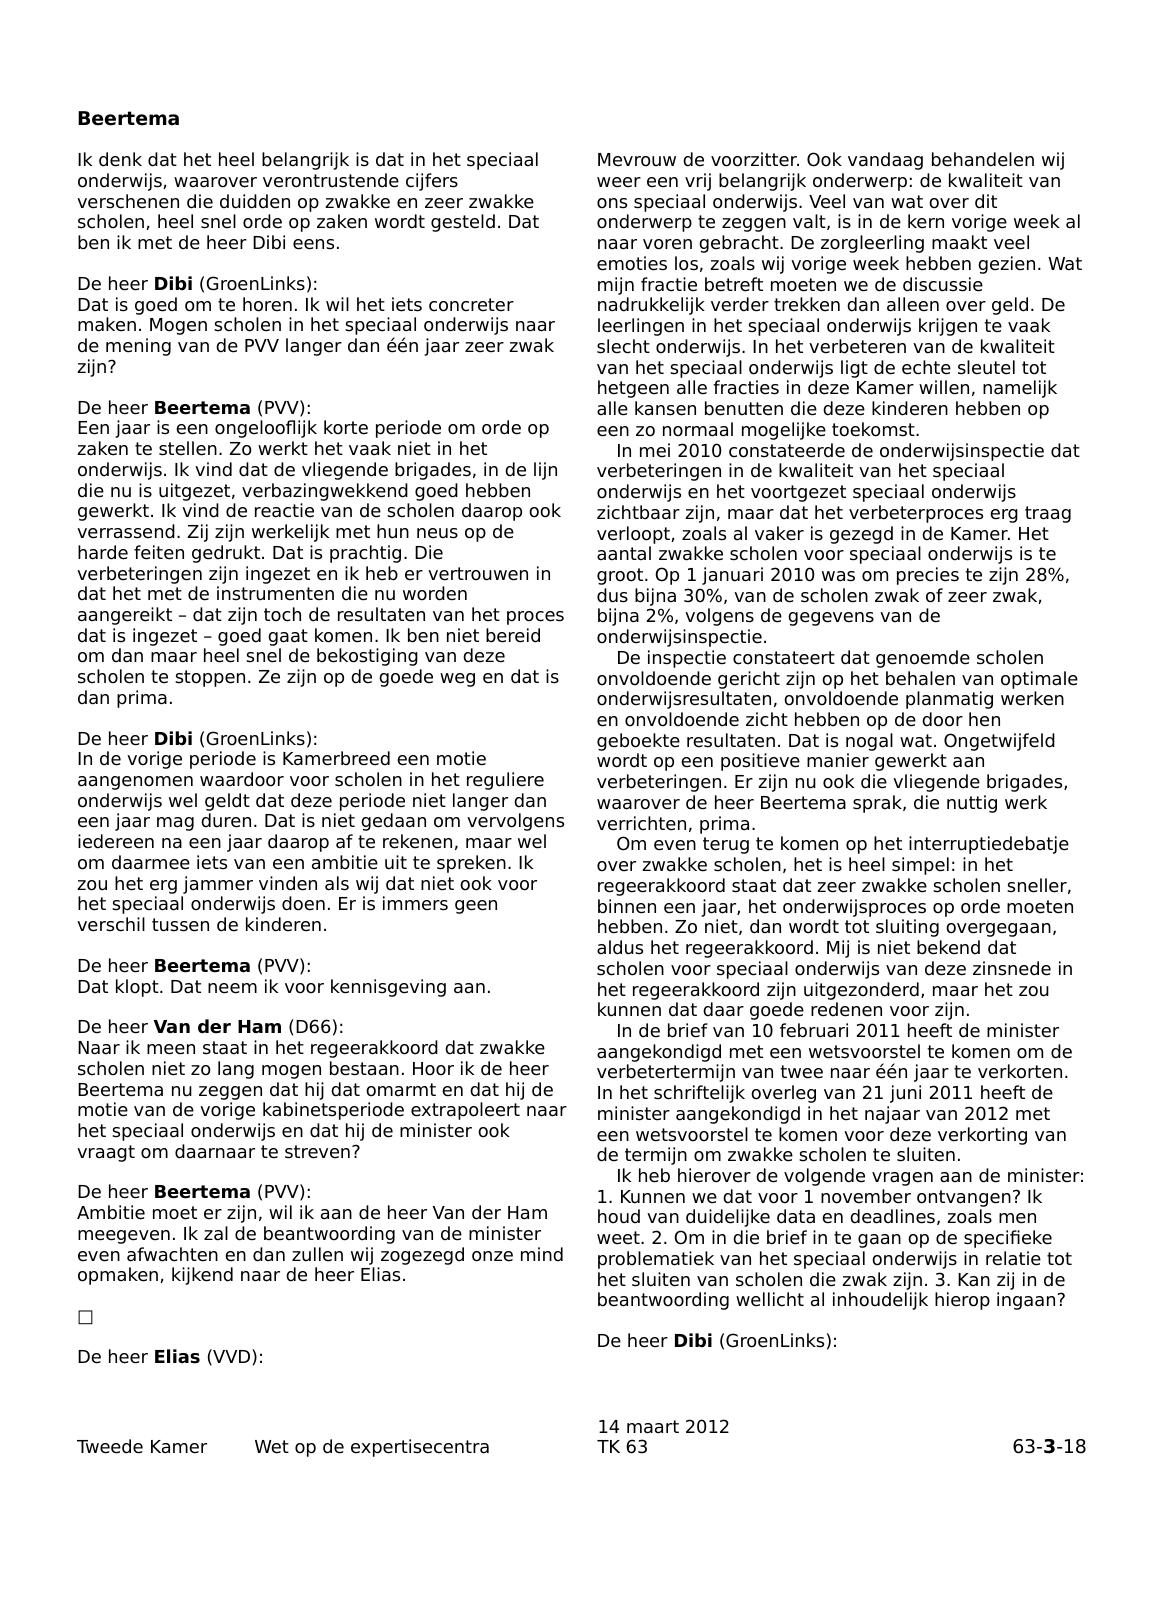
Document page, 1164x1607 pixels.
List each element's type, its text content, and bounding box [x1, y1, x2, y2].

text De heer Beertema (PVV): [77, 956, 567, 976]
text Ik denk dat het heel belangrijk is dat in het speciaal onderwijs, waarover verontrustende cijfers verschenen die duidden op zwakke en zeer zwakke scholen, heel snel orde op zaken wordt gesteld. Dat ben ik met de heer Dibi eens. [77, 150, 567, 254]
text De heer Dibi (GroenLinks): [596, 1331, 1087, 1352]
text Ambitie moet er zijn, wil ik aan de heer Van der Ham meegeven. Ik zal de beantwoording van de minister even afwachten en dan zullen wij zogezegd onze mind opmaken, kijkend naar de heer Elias. [77, 1203, 567, 1286]
text In mei 2010 constateerde de onderwijsinspectie dat verbeteringen in de kwaliteit van het speciaal onderwijs en het voortgezet speciaal onderwijs zichtbaar zijn, maar dat het verbeterproces erg traag verloopt, zoals al vaker is gezegd in de Kamer. Het aantal zwakke scholen voor speciaal onderwijs is te groot. Op 1 januari 2010 was om precies te zijn 28%, dus bijna 30%, van de scholen zwak of zeer zwak, bijna 2%, volgens de gegevens van de onderwijsinspectie. [596, 440, 1087, 648]
text □ [77, 1306, 567, 1327]
text Naar ik meen staat in het regeerakkoord dat zwakke scholen niet zo lang mogen bestaan. Hoor ik de heer Beertema nu zeggen dat hij dat omarmt en dat hij de motie van de vorige kabinetsperiode extrapoleert naar het speciaal onderwijs en dat hij de minister ook vraagt om daarnaar te streven? [77, 1038, 567, 1162]
text De heer Beertema (PVV): [77, 1182, 567, 1203]
text De heer Van der Ham (D66): [77, 1017, 567, 1038]
text Om even terug te komen op het interruptiedebatje over zwakke scholen, het is heel simpel: in het regeerakkoord staat dat zeer zwakke scholen sneller, binnen een jaar, het onderwijsproces op orde moeten hebben. Zo niet, dan wordt tot sluiting overgegaan, aldus het regeerakkoord. Mij is niet bekend dat scholen voor speciaal onderwijs van deze zinsnede in het regeerakkoord zijn uitgezonderd, maar het zou kunnen dat daar goede redenen voor zijn. [596, 834, 1087, 1021]
text Ik heb hierover de volgende vragen aan de minister: 1. Kunnen we dat voor 1 november ontvangen? Ik houd van duidelijke data en deadlines, zoals men weet. 2. Om in die brief in te gaan op de specifieke problematiek van het speciaal onderwijs in relatie tot het sluiten van scholen die zwak zijn. 3. Kan zij in de beantwoording wellicht al inhoudelijk hierop ingaan? [596, 1166, 1087, 1311]
text De heer Elias (VVD): [77, 1347, 567, 1367]
text In de brief van 10 februari 2011 heeft de minister aangekondigd met een wetsvoorstel te komen om de verbetertermijn van twee naar één jaar te verkorten. In het schriftelijk overleg van 21 juni 2011 heeft de minister aangekondigd in het najaar van 2012 met een wetsvoorstel te komen voor deze verkorting van de termijn om zwakke scholen te sluiten. [596, 1021, 1087, 1166]
text In de vorige periode is Kamerbreed een motie aangenomen waardoor voor scholen in het reguliere onderwijs wel geldt dat deze periode niet langer dan een jaar mag duren. Dat is niet gedaan om vervolgens iedereen na een jaar daarop af te rekenen, maar wel om daarmee iets van een ambitie uit te spreken. Ik zou het erg jammer vinden als wij dat niet ook voor het speciaal onderwijs doen. Er is immers geen verschil tussen de kinderen. [77, 749, 567, 936]
text De heer Dibi (GroenLinks): [77, 728, 567, 749]
text De heer Beertema (PVV): [77, 397, 567, 418]
text Een jaar is een ongelooflijk korte periode om orde op zaken te stellen. Zo werkt het vaak niet in het onderwijs. Ik vind dat de vliegende brigades, in de lijn die nu is uitgezet, verbazingwekkend goed hebben gewerkt. Ik vind de reactie van de scholen daarop ook verrassend. Zij zijn werkelijk met hun neus op de harde feiten gedrukt. Dat is prachtig. Die verbeteringen zijn ingezet en ik heb er vertrouwen in dat het met de instrumenten die nu worden aangereikt – dat zijn toch de resultaten van het proces dat is ingezet – goed gaat komen. Ik ben niet bereid om dan maar heel snel de bekostiging van deze scholen te stoppen. Ze zijn op de goede weg en dat is dan prima. [77, 418, 567, 708]
text De heer Dibi (GroenLinks): [77, 274, 567, 294]
text Mevrouw de voorzitter. Ook vandaag behandelen wij weer een vrij belangrijk onderwerp: de kwaliteit van ons speciaal onderwijs. Veel van wat over dit onderwerp te zeggen valt, is in de kern vorige week al naar voren gebracht. De zorgleerling maakt veel emoties los, zoals wij vorige week hebben gezien. Wat mijn fractie betreft moeten we de discussie nadrukkelijk verder trekken dan alleen over geld. De leerlingen in het speciaal onderwijs krijgen te vaak slecht onderwijs. In het verbeteren van de kwaliteit van het speciaal onderwijs ligt de echte sleutel tot hetgeen alle fracties in deze Kamer willen, namelijk alle kansen benutten die deze kinderen hebben op een zo normaal mogelijke toekomst. [596, 150, 1087, 440]
text Dat klopt. Dat neem ik voor kennisgeving aan. [77, 976, 567, 997]
text De inspectie constateert dat genoemde scholen onvoldoende gericht zijn op het behalen van optimale onderwijsresultaten, onvoldoende planmatig werken en onvoldoende zicht hebben op de door hen geboekte resultaten. Dat is nogal wat. Ongetwijfeld wordt op een positieve manier gewerkt aan verbeteringen. Er zijn nu ook die vliegende brigades, waarover de heer Beertema sprak, die nuttig werk verrichten, prima. [596, 648, 1087, 834]
text Dat is goed om te horen. Ik wil het iets concreter maken. Mogen scholen in het speciaal onderwijs naar de mening van de PVV langer dan één jaar zeer zwak zijn? [77, 294, 567, 377]
